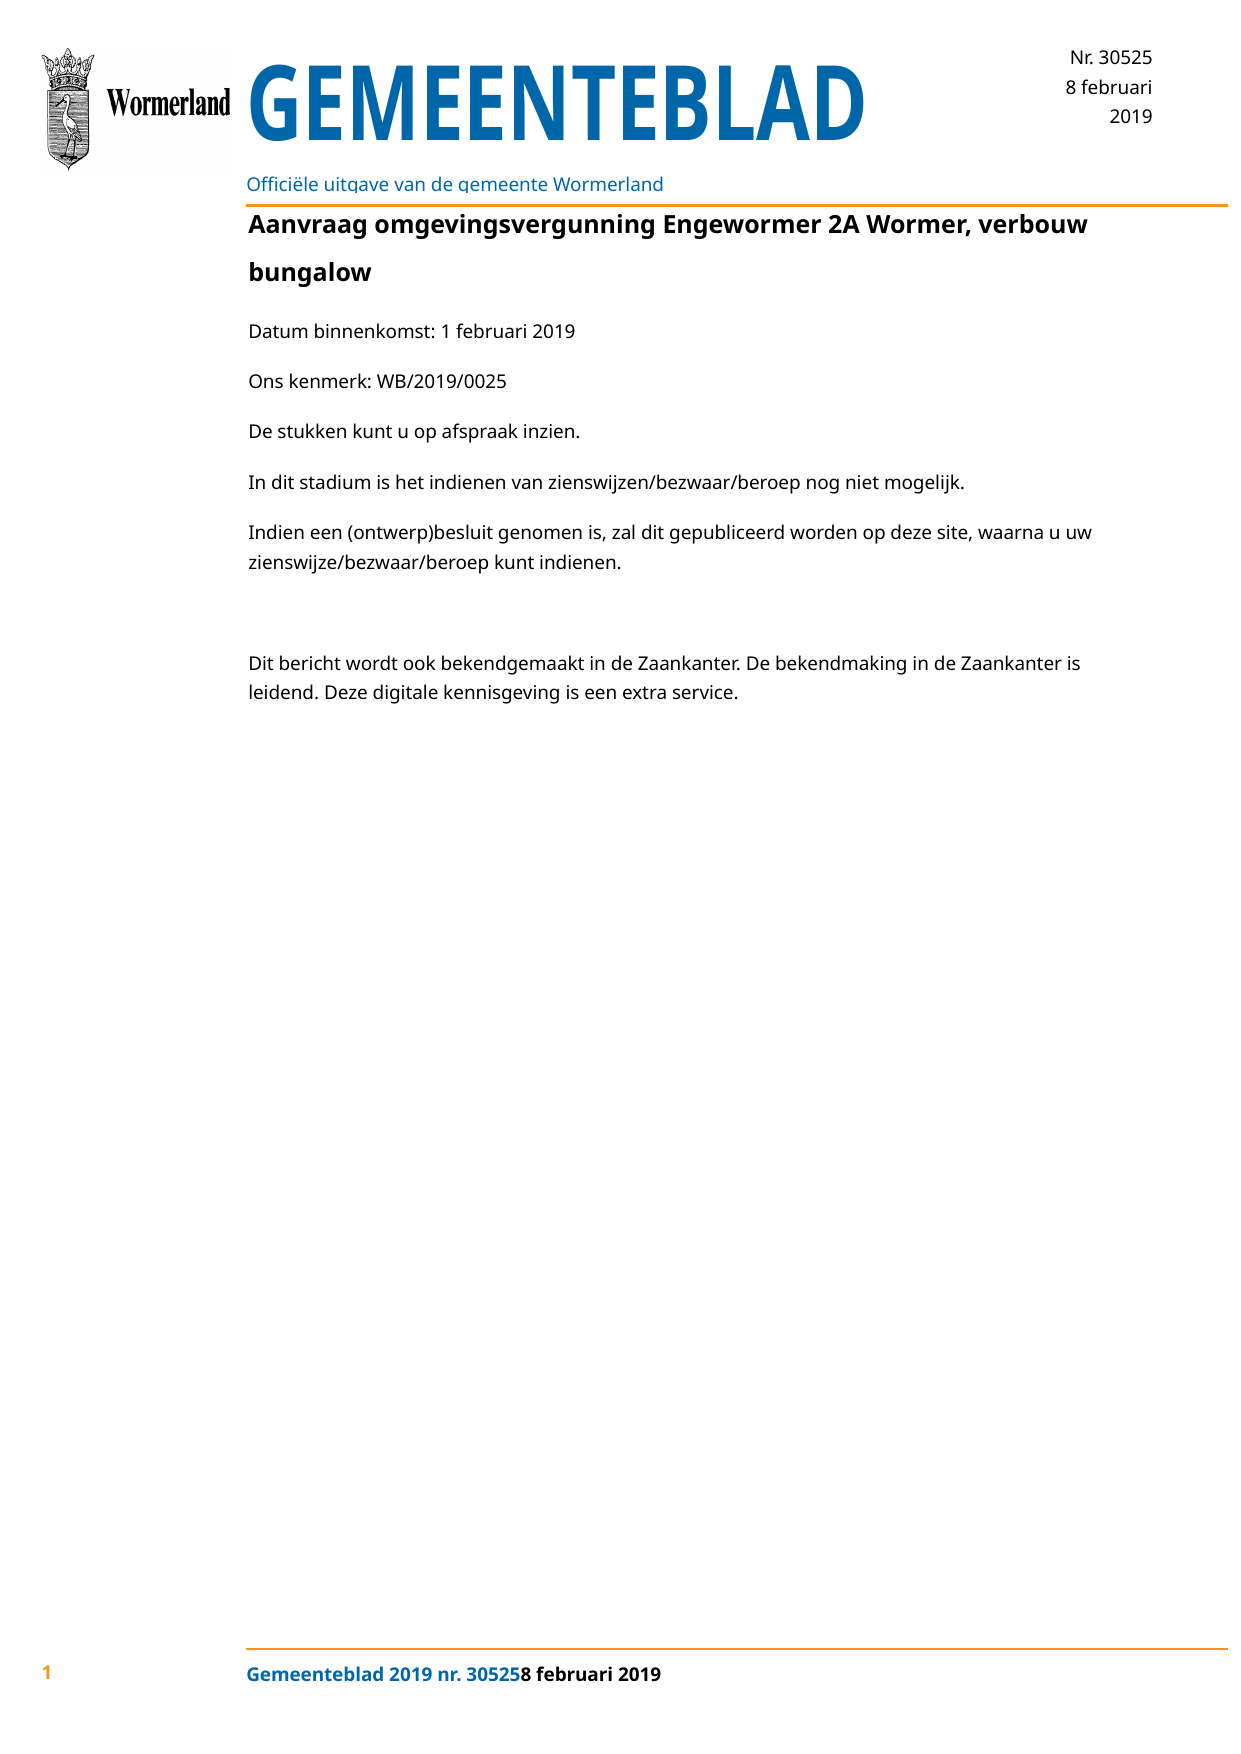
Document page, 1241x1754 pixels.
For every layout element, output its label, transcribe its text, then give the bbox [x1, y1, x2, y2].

picture [41, 47, 231, 172]
text Ons kenmerk: WB/2019/0025 [248, 368, 1152, 394]
text Datum binnenkomst: 1 februari 2019 [248, 318, 1152, 344]
text In dit stadium is het indienen van zienswijzen/bezwaar/beroep nog niet mogelijk. [248, 469, 1152, 495]
text Indien een (ontwerp)besluit genomen is, zal dit gepubliceerd worden op deze site, waarna u uw zienswijze/bezwaar/beroep kunt indienen. [248, 519, 1152, 575]
text De stukken kunt u op afspraak inzien. [248, 419, 1152, 444]
text Aanvraag omgevingsvergunning Engewormer 2A Wormer, verbouw bungalow [248, 207, 1152, 288]
text Dit bericht wordt ook bekendgemaakt in de Zaankanter. De bekendmaking in de Zaankanter is leidend. Deze digitale kennisgeving is een extra service. [248, 650, 1152, 705]
